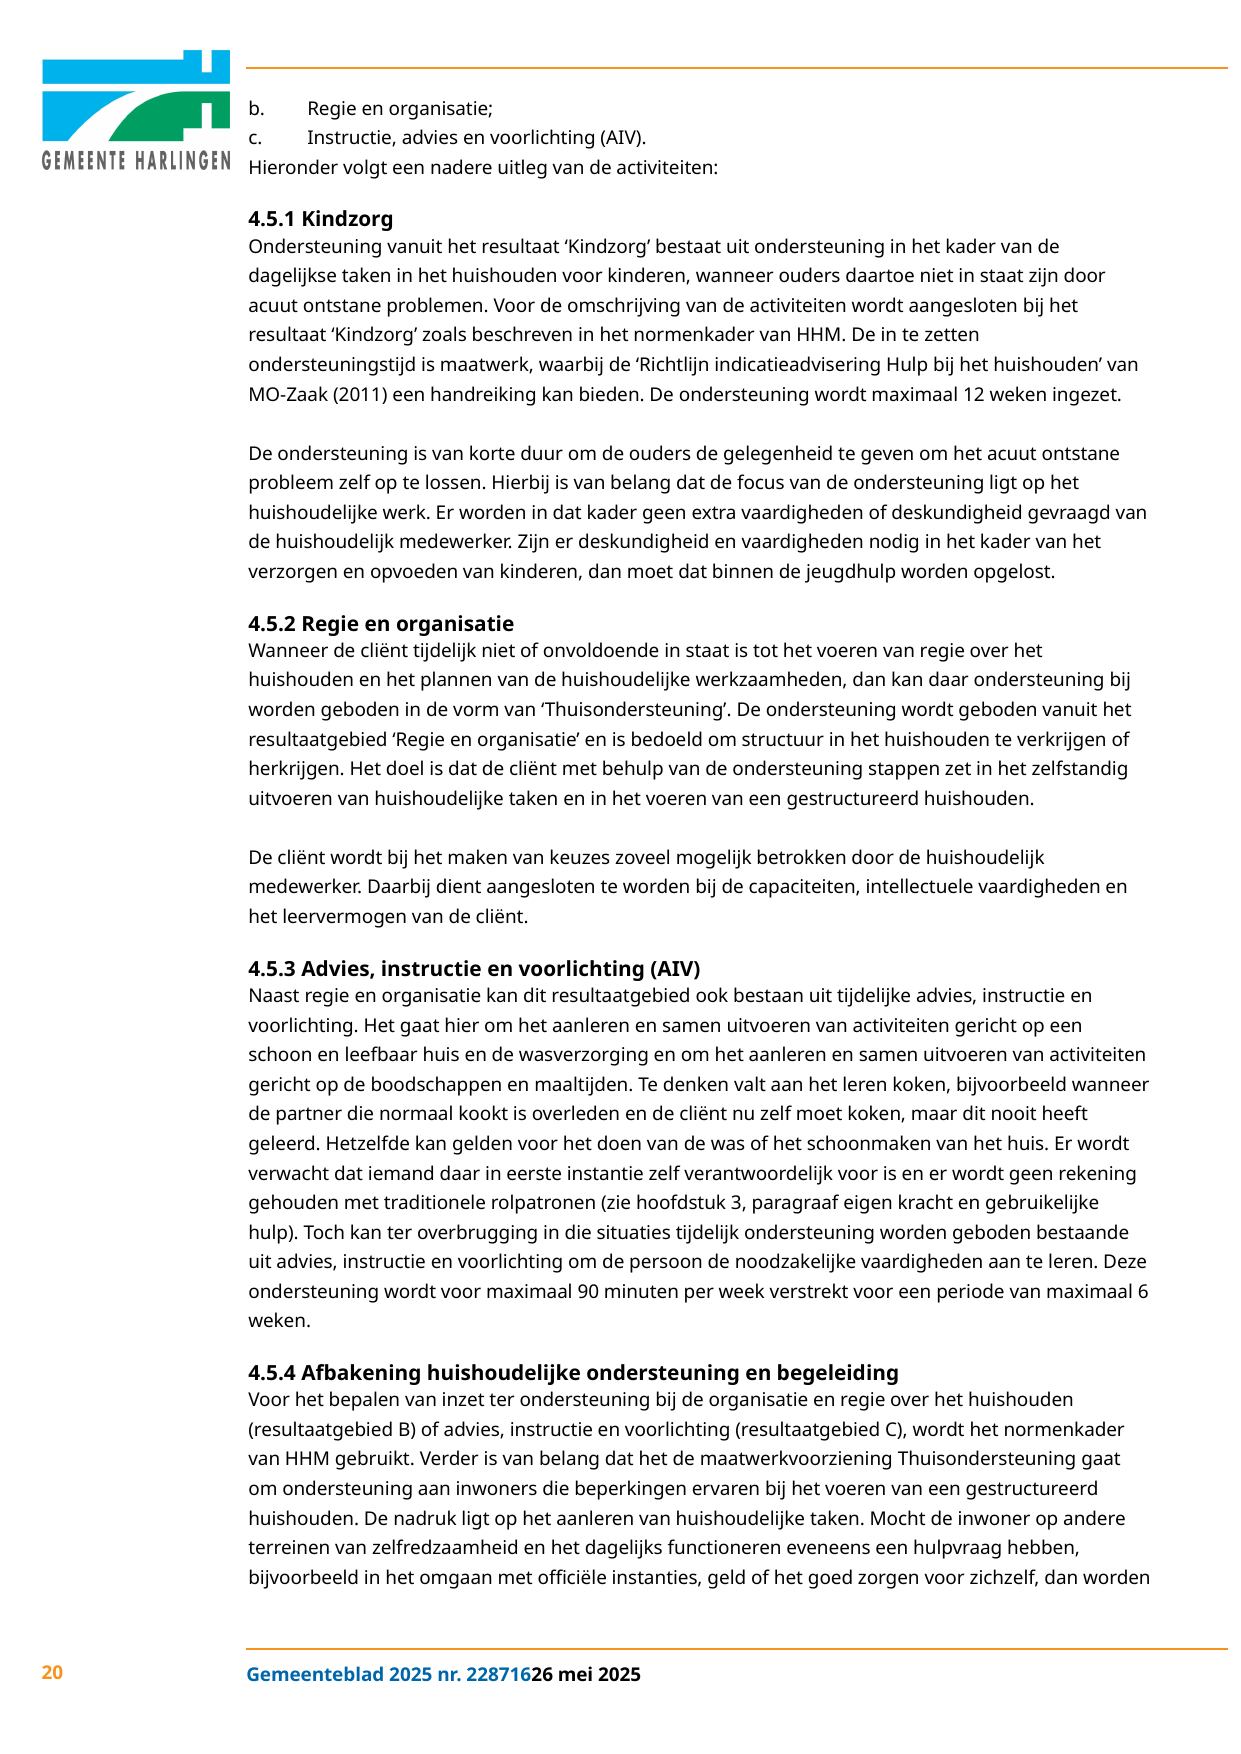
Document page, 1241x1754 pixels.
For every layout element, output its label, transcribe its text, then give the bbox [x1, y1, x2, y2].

list Instructie, advies en voorlichting (AIV). [248, 124, 1152, 150]
picture [41, 47, 231, 172]
text 4.5.2 Regie en organisatie [248, 609, 1152, 637]
text Ondersteuning vanuit het resultaat ‘Kindzorg’ bestaat uit ondersteuning in het kader van de dagelijkse taken in het huishouden voor kinderen, wanneer ouders daartoe niet in staat zijn door acuut ontstane problemen. Voor de omschrijving van de activiteiten wordt aangesloten bij het resultaat ‘Kindzorg’ zoals beschreven in het normenkader van HHM. De in te zetten ondersteuningstijd is maatwerk, waarbij de ‘Richtlijn indicatieadvisering Hulp bij het huishouden’ van MO-Zaak (2011) een handreiking kan bieden. De ondersteuning wordt maximaal 12 weken ingezet. [248, 233, 1152, 406]
text 4.5.3 Advies, instructie en voorlichting (AIV) [248, 954, 1152, 982]
text Hieronder volgt een nadere uitleg van de activiteiten: [248, 154, 1152, 180]
text Voor het bepalen van inzet ter ondersteuning bij de organisatie en regie over het huishouden (resultaatgebied B) of advies, instructie en voorlichting (resultaatgebied C), wordt het normenkader van HHM gebruikt. Verder is van belang dat het de maatwerkvoorziening Thuisondersteuning gaat om ondersteuning aan inwoners die beperkingen ervaren bij het voeren van een gestructureerd huishouden. De nadruk ligt op het aanleren van huishoudelijke taken. Mocht de inwoner op andere terreinen van zelfredzaamheid en het dagelijks functioneren eveneens een hulpvraag hebben, bijvoorbeeld in het omgaan met officiële instanties, geld of het goed zorgen voor zichzelf, dan worden [248, 1386, 1152, 1590]
text 4.5.4 Afbakening huishoudelijke ondersteuning en begeleiding [248, 1358, 1152, 1386]
text Naast regie en organisatie kan dit resultaatgebied ook bestaan uit tijdelijke advies, instructie en voorlichting. Het gaat hier om het aanleren en samen uitvoeren van activiteiten gericht op een schoon en leefbaar huis en de wasverzorging en om het aanleren en samen uitvoeren van activiteiten gericht op de boodschappen en maaltijden. Te denken valt aan het leren koken, bijvoorbeeld wanneer de partner die normaal kookt is overleden en de cliënt nu zelf moet koken, maar dit nooit heeft geleerd. Hetzelfde kan gelden voor het doen van de was of het schoonmaken van het huis. Er wordt verwacht dat iemand daar in eerste instantie zelf verantwoordelijk voor is en er wordt geen rekening gehouden met traditionele rolpatronen (zie hoofdstuk 3, paragraaf eigen kracht en gebruikelijke hulp). Toch kan ter overbrugging in die situaties tijdelijk ondersteuning worden geboden bestaande uit advies, instructie en voorlichting om de persoon de noodzakelijke vaardigheden aan te leren. Deze ondersteuning wordt voor maximaal 90 minuten per week verstrekt voor een periode van maximaal 6 weken. [248, 982, 1152, 1333]
text De cliënt wordt bij het maken van keuzes zoveel mogelijk betrokken door de huishoudelijk medewerker. Daarbij dient aangesloten te worden bij de capaciteiten, intellectuele vaardigheden en het leervermogen van de cliënt. [248, 844, 1152, 929]
text 4.5.1 Kindzorg [248, 204, 1152, 233]
text De ondersteuning is van korte duur om de ouders de gelegenheid te geven om het acuut ontstane probleem zelf op te lossen. Hierbij is van belang dat de focus van de ondersteuning ligt op het huishoudelijke werk. Er worden in dat kader geen extra vaardigheden of deskundigheid gevraagd van de huishoudelijk medewerker. Zijn er deskundigheid en vaardigheden nodig in het kader van het verzorgen en opvoeden van kinderen, dan moet dat binnen de jeugdhulp worden opgelost. [248, 440, 1152, 584]
list Regie en organisatie; [248, 95, 1152, 121]
text Wanneer de cliënt tijdelijk niet of onvoldoende in staat is tot het voeren van regie over het huishouden en het plannen van de huishoudelijke werkzaamheden, dan kan daar ondersteuning bij worden geboden in de vorm van ‘Thuisondersteuning’. De ondersteuning wordt geboden vanuit het resultaatgebied ‘Regie en organisatie’ en is bedoeld om structuur in het huishouden te verkrijgen of herkrijgen. Het doel is dat de cliënt met behulp van de ondersteuning stappen zet in het zelfstandig uitvoeren van huishoudelijke taken en in het voeren van een gestructureerd huishouden. [248, 637, 1152, 811]
